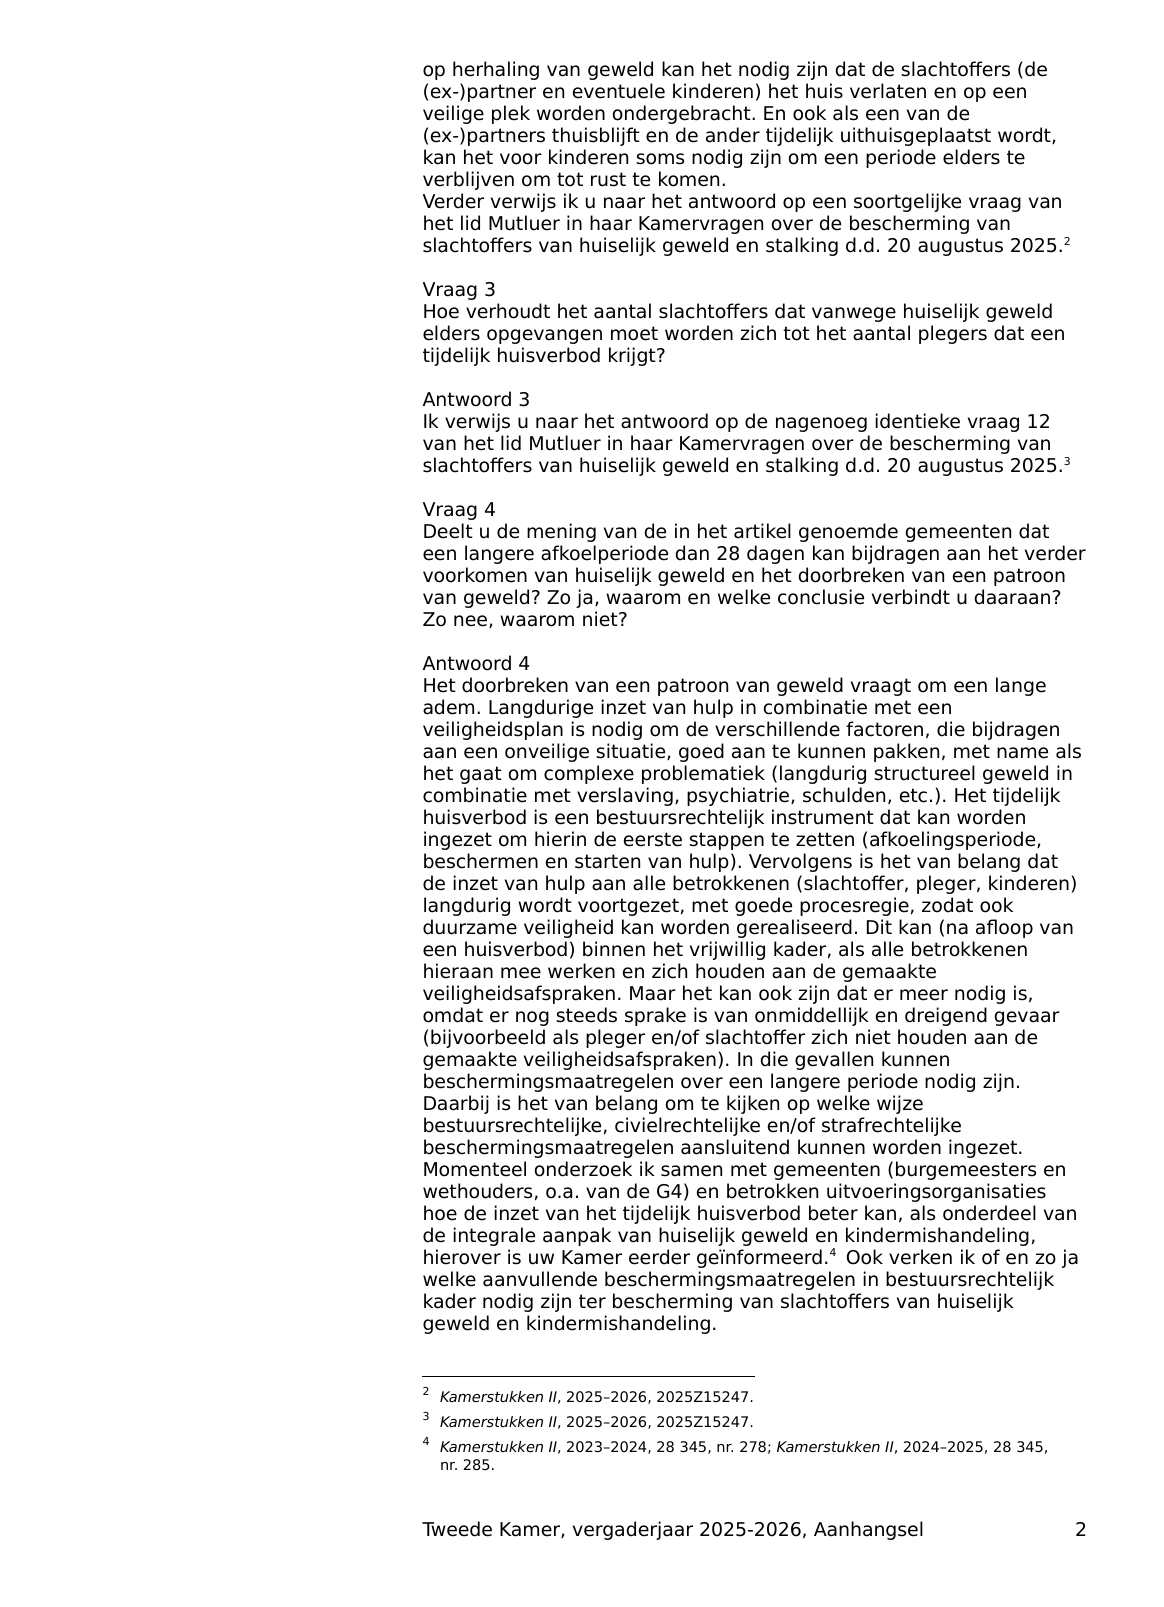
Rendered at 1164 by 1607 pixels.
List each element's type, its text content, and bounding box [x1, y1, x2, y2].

text Vraag 4 [422, 499, 1087, 521]
text Verder verwijs ik u naar het antwoord op een soortgelijke vraag van het lid Mutluer in haar Kamervragen over de bescherming van slachtoffers van huiselijk geweld en stalking d.d. 20 augustus 2025. [422, 191, 1087, 257]
text Het doorbreken van een patroon van geweld vraagt om een lange adem. Langdurige inzet van hulp in combinatie met een veiligheidsplan is nodig om de verschillende factoren, die bijdragen aan een onveilige situatie, goed aan te kunnen pakken, met name als het gaat om complexe problematiek (langdurig structureel geweld in combinatie met verslaving, psychiatrie, schulden, etc.). Het tijdelijk huisverbod is een bestuursrechtelijk instrument dat kan worden ingezet om hierin de eerste stappen te zetten (afkoelingsperiode, beschermen en starten van hulp). Vervolgens is het van belang dat de inzet van hulp aan alle betrokkenen (slachtoffer, pleger, kinderen) langdurig wordt voortgezet, met goede procesregie, zodat ook duurzame veiligheid kan worden gerealiseerd. Dit kan (na afloop van een huisverbod) binnen het vrijwillig kader, als alle betrokkenen hieraan mee werken en zich houden aan de gemaakte veiligheidsafspraken. Maar het kan ook zijn dat er meer nodig is, omdat er nog steeds sprake is van onmiddellijk en dreigend gevaar (bijvoorbeeld als pleger en/of slachtoffer zich niet houden aan de gemaakte veiligheidsafspraken). In die gevallen kunnen beschermingsmaatregelen over een langere periode nodig zijn. Daarbij is het van belang om te kijken op welke wijze bestuursrechtelijke, civielrechtelijke en/of strafrechtelijke beschermingsmaatregelen aansluitend kunnen worden ingezet. Momenteel onderzoek ik samen met gemeenten (burgemeesters en wethouders, o.a. van de G4) en betrokken uitvoeringsorganisaties hoe de inzet van het tijdelijk huisverbod beter kan, als onderdeel van de integrale aanpak van huiselijk geweld en kindermishandeling, hierover is uw Kamer eerder geïnformeerd. Ook verken ik of en zo ja welke aanvullende beschermingsmaatregelen in bestuursrechtelijk kader nodig zijn ter bescherming van slachtoffers van huiselijk geweld en kindermishandeling. [422, 675, 1087, 1335]
text Kamerstukken II, 2025–2026, 2025Z15247. [422, 1385, 1087, 1407]
text op herhaling van geweld kan het nodig zijn dat de slachtoffers (de (ex-)partner en eventuele kinderen) het huis verlaten en op een veilige plek worden ondergebracht. En ook als een van de (ex-)partners thuisblijft en de ander tijdelijk uithuisgeplaatst wordt, kan het voor kinderen soms nodig zijn om een periode elders te verblijven om tot rust te komen. [422, 59, 1087, 191]
text Kamerstukken II, 2023–2024, 28 345, nr. 278; Kamerstukken II, 2024–2025, 28 345, nr. 285. [422, 1435, 1087, 1474]
text Ik verwijs u naar het antwoord op de nagenoeg identieke vraag 12 van het lid Mutluer in haar Kamervragen over de bescherming van slachtoffers van huiselijk geweld en stalking d.d. 20 augustus 2025. [422, 411, 1087, 477]
text Kamerstukken II, 2025–2026, 2025Z15247. [422, 1410, 1087, 1432]
text Antwoord 4 [422, 653, 1087, 675]
text Antwoord 3 [422, 389, 1087, 411]
text Hoe verhoudt het aantal slachtoffers dat vanwege huiselijk geweld elders opgevangen moet worden zich tot het aantal plegers dat een tijdelijk huisverbod krijgt? [422, 301, 1087, 367]
text Vraag 3 [422, 279, 1087, 301]
text Deelt u de mening van de in het artikel genoemde gemeenten dat een langere afkoelperiode dan 28 dagen kan bijdragen aan het verder voorkomen van huiselijk geweld en het doorbreken van een patroon van geweld? Zo ja, waarom en welke conclusie verbindt u daaraan? Zo nee, waarom niet? [422, 521, 1087, 631]
